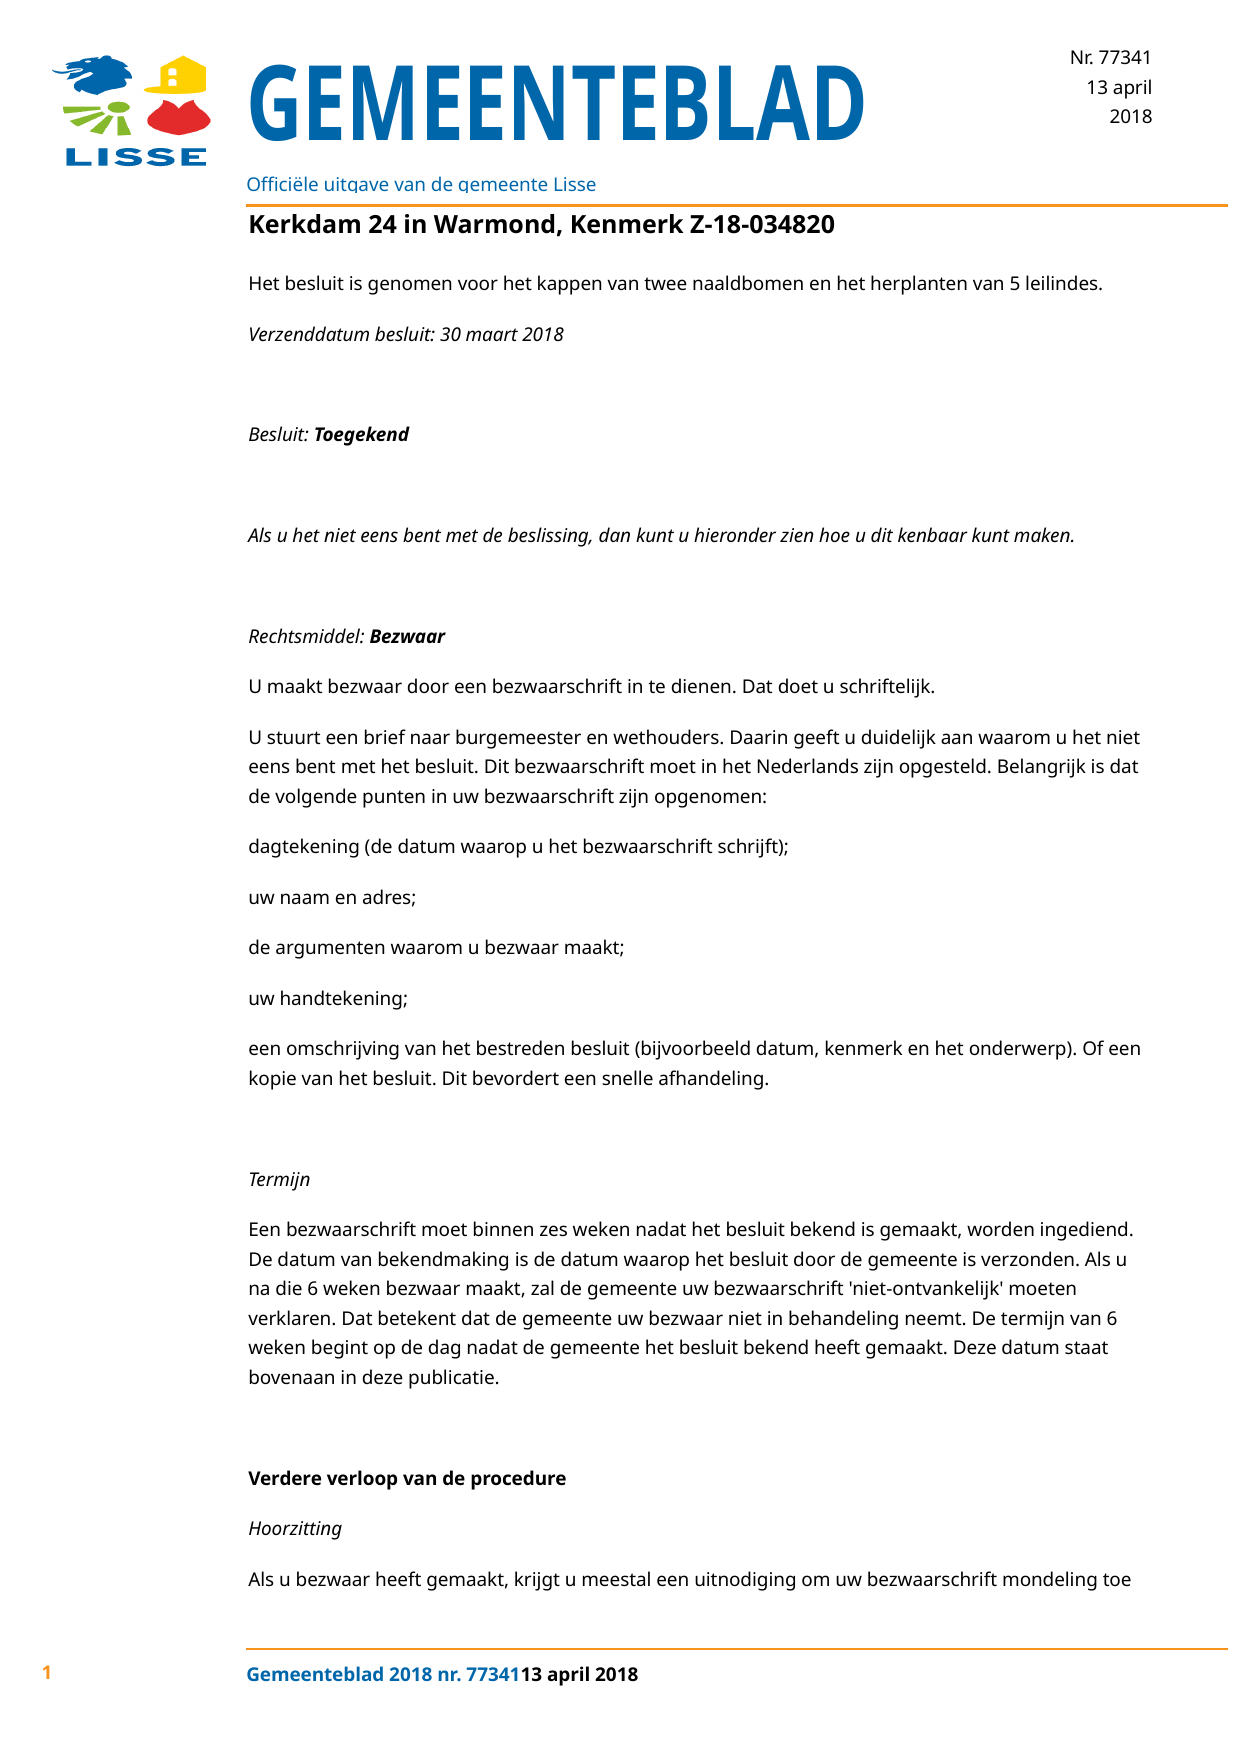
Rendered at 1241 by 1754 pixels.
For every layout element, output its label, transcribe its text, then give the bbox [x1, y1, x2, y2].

text uw handtekening; [248, 985, 1152, 1011]
text dagtekening (de datum waarop u het bezwaarschrift schrijft); [248, 834, 1152, 859]
text uw naam en adres; [248, 884, 1152, 910]
text Hoorzitting [248, 1515, 1152, 1541]
picture [41, 47, 231, 172]
text Verzenddatum besluit: 30 maart 2018 [248, 321, 1152, 346]
text Verdere verloop van de procedure [248, 1465, 1152, 1491]
text een omschrijving van het bestreden besluit (bijvoorbeeld datum, kenmerk en het onderwerp). Of een kopie van het besluit. Dit bevordert een snelle afhandeling. [248, 1035, 1152, 1091]
text Het besluit is genomen voor het kappen van twee naaldbomen en het herplanten van 5 leilindes. [248, 270, 1152, 296]
text de argumenten waarom u bezwaar maakt; [248, 934, 1152, 960]
text U stuurt een brief naar burgemeester en wethouders. Daarin geeft u duidelijk aan waarom u het niet eens bent met het besluit. Dit bezwaarschrift moet in het Nederlands zijn opgesteld. Belangrijk is dat de volgende punten in uw bezwaarschrift zijn opgenomen: [248, 724, 1152, 809]
text U maakt bezwaar door een bezwaarschrift in te dienen. Dat doet u schriftelijk. [248, 674, 1152, 699]
text Besluit: Toegekend [248, 422, 1152, 447]
text Een bezwaarschrift moet binnen zes weken nadat het besluit bekend is gemaakt, worden ingediend. De datum van bekendmaking is de datum waarop het besluit door de gemeente is verzonden. Als u na die 6 weken bezwaar maakt, zal de gemeente uw bezwaarschrift 'niet-ontvankelijk' moeten verklaren. Dat betekent dat de gemeente uw bezwaar niet in behandeling neemt. De termijn van 6 weken begint op de dag nadat de gemeente het besluit bekend heeft gemaakt. Deze datum staat bovenaan in deze publicatie. [248, 1216, 1152, 1390]
text Termijn [248, 1166, 1152, 1191]
text Kerkdam 24 in Warmond, Kenmerk Z-18-034820 [248, 207, 1152, 241]
text Als u bezwaar heeft gemaakt, krijgt u meestal een uitnodiging om uw bezwaarschrift mondeling toe [248, 1566, 1152, 1591]
text Als u het niet eens bent met de beslissing, dan kunt u hieronder zien hoe u dit kenbaar kunt maken. [248, 522, 1152, 548]
text Rechtsmiddel: Bezwaar [248, 623, 1152, 649]
